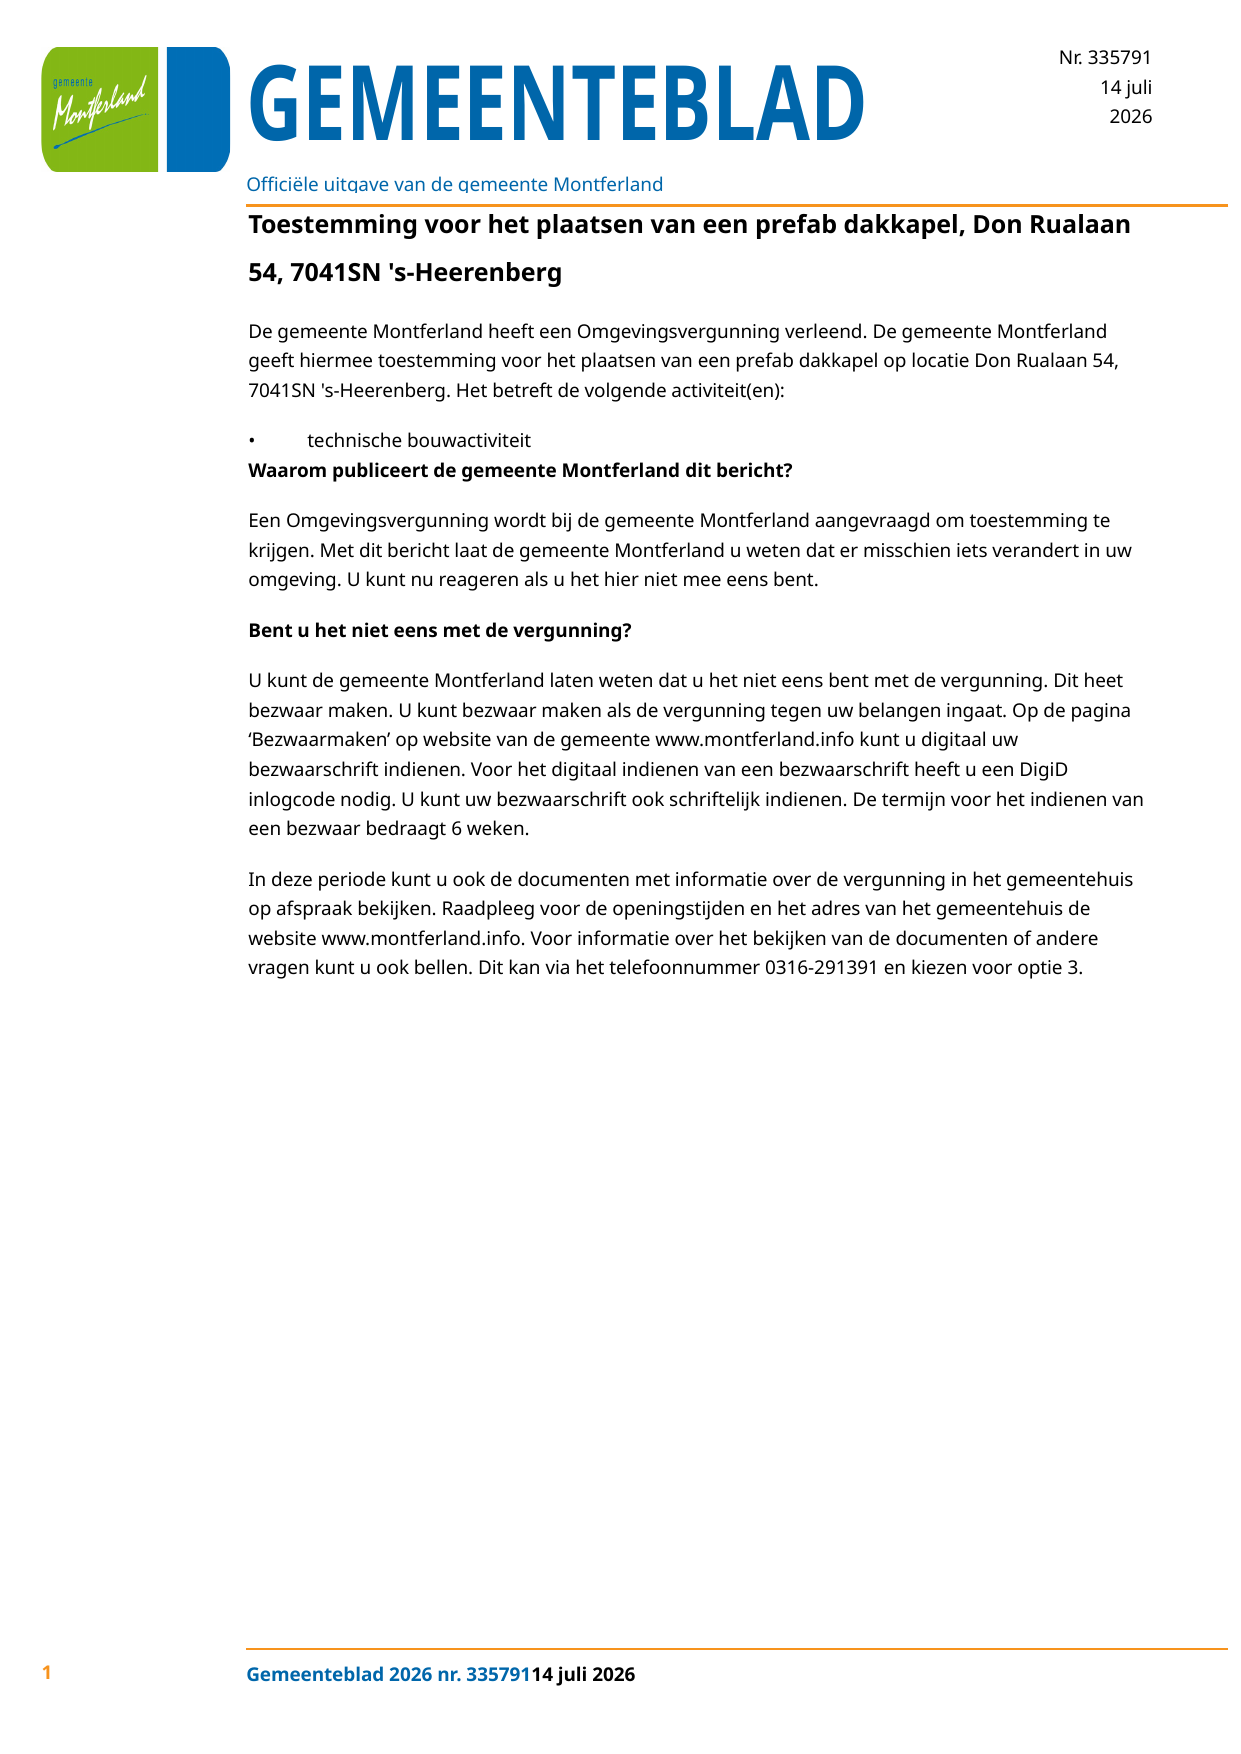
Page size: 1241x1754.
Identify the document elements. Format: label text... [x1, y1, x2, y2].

text In deze periode kunt u ook de documenten met informatie over de vergunning in het gemeentehuis op afspraak bekijken. Raadpleeg voor de openingstijden en het adres van het gemeentehuis de website www.montferland.info. Voor informatie over het bekijken van de documenten of andere vragen kunt u ook bellen. Dit kan via het telefoonnummer 0316-291391 en kiezen voor optie 3. [248, 866, 1152, 980]
picture [41, 47, 231, 172]
text Toestemming voor het plaatsen van een prefab dakkapel, Don Rualaan 54, 7041SN 's-Heerenberg [248, 207, 1152, 288]
text De gemeente Montferland heeft een Omgevingsvergunning verleend. De gemeente Montferland geeft hiermee toestemming voor het plaatsen van een prefab dakkapel op locatie Don Rualaan 54, 7041SN 's-Heerenberg. Het betreft de volgende activiteit(en): [248, 318, 1152, 403]
text U kunt de gemeente Montferland laten weten dat u het niet eens bent met de vergunning. Dit heet bezwaar maken. U kunt bezwaar maken als de vergunning tegen uw belangen ingaat. Op de pagina ‘Bezwaarmaken’ op website van de gemeente www.montferland.info kunt u digitaal uw bezwaarschrift indienen. Voor het digitaal indienen van een bezwaarschrift heeft u een DigiD inlogcode nodig. U kunt uw bezwaarschrift ook schriftelijk indienen. De termijn voor het indienen van een bezwaar bedraagt 6 weken. [248, 667, 1152, 841]
text Waarom publiceert de gemeente Montferland dit bericht? [248, 457, 1152, 483]
list technische bouwactiviteit [248, 427, 1152, 453]
text Bent u het niet eens met de vergunning? [248, 617, 1152, 643]
text Een Omgevingsvergunning wordt bij de gemeente Montferland aangevraagd om toestemming te krijgen. Met dit bericht laat de gemeente Montferland u weten dat er misschien iets verandert in uw omgeving. U kunt nu reageren als u het hier niet mee eens bent. [248, 507, 1152, 592]
